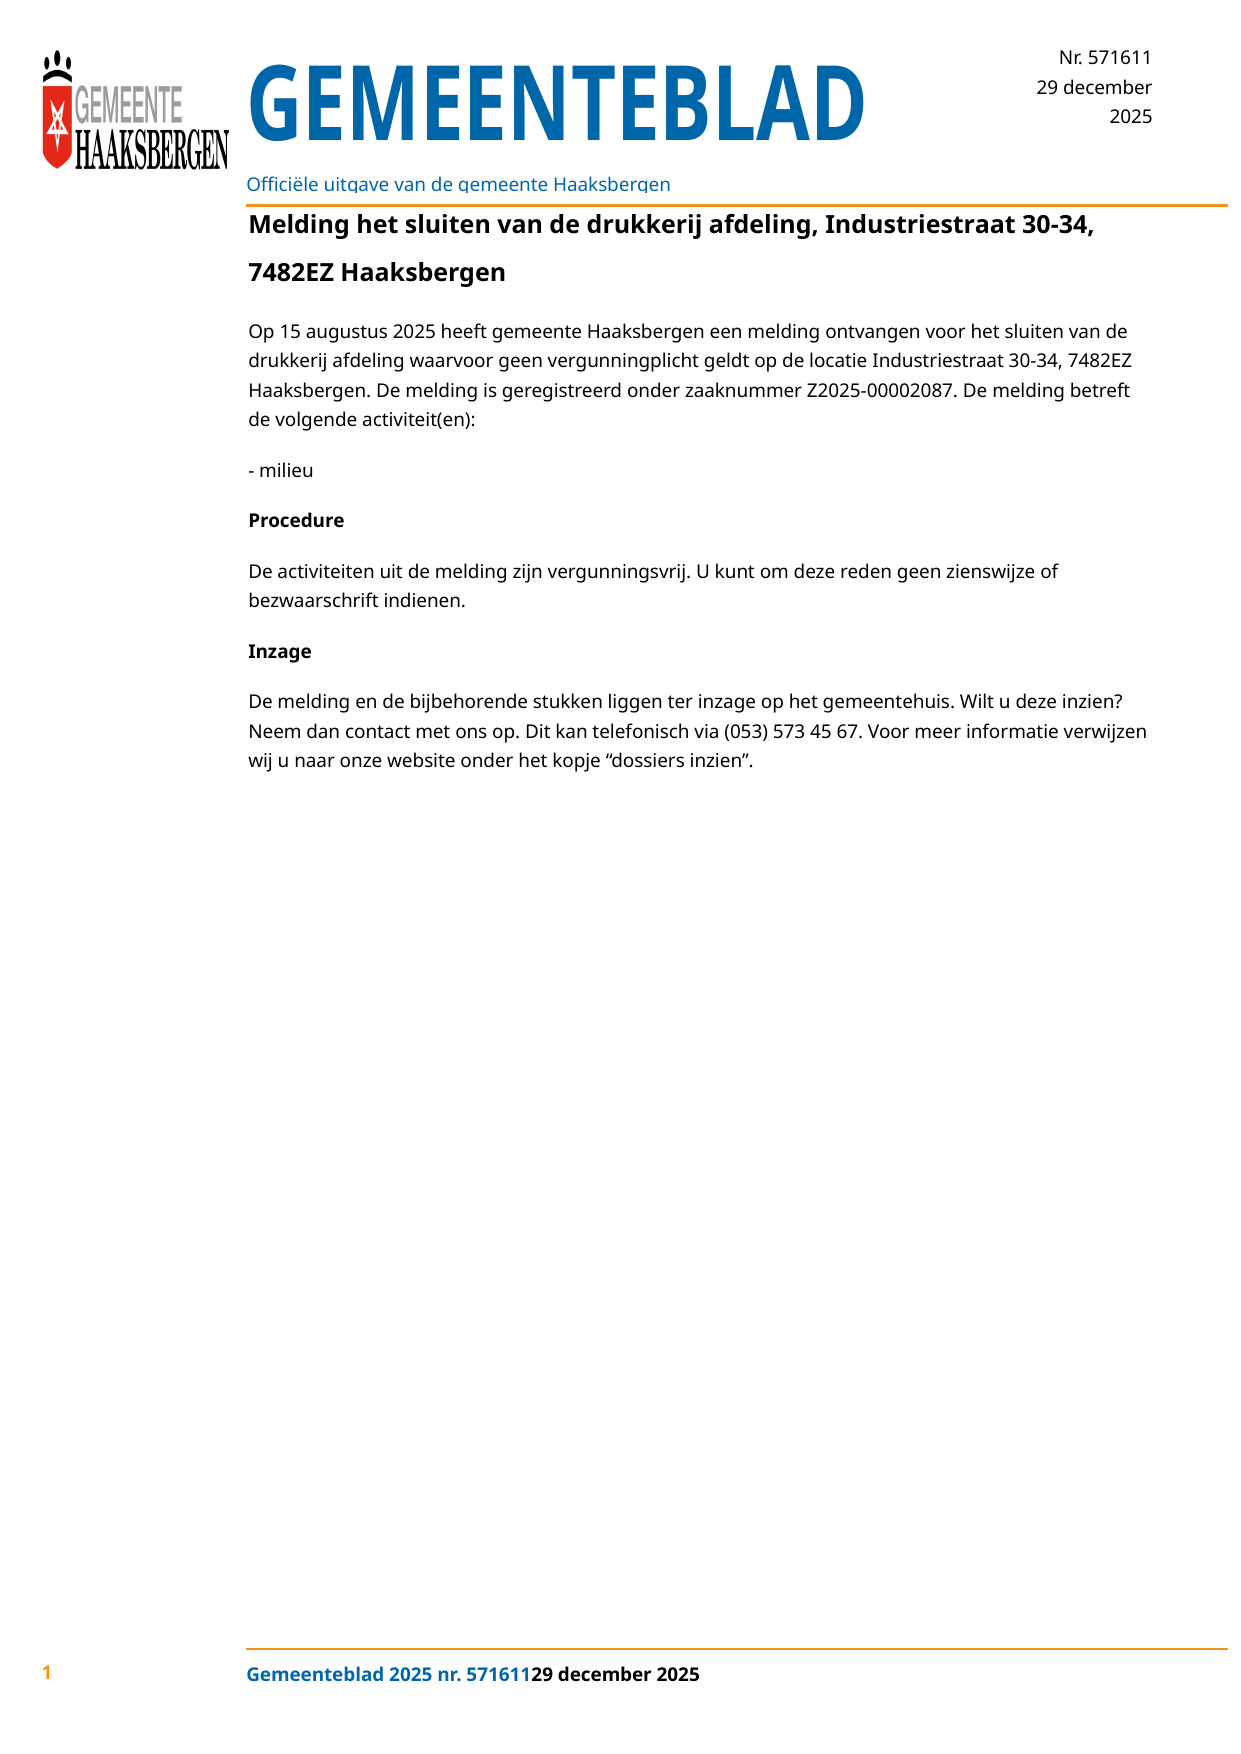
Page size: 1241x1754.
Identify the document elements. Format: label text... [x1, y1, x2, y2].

text Inzage [248, 638, 1152, 664]
text Procedure [248, 507, 1152, 533]
text De melding en de bijbehorende stukken liggen ter inzage op het gemeentehuis. Wilt u deze inzien? Neem dan contact met ons op. Dit kan telefonisch via (053) 573 45 67. Voor meer informatie verwijzen wij u naar onze website onder het kopje “dossiers inzien”. [248, 688, 1152, 773]
text De activiteiten uit de melding zijn vergunningsvrij. U kunt om deze reden geen zienswijze of bezwaarschrift indienen. [248, 558, 1152, 613]
text - milieu [248, 457, 1152, 483]
picture [41, 47, 231, 172]
text Op 15 augustus 2025 heeft gemeente Haaksbergen een melding ontvangen voor het sluiten van de drukkerij afdeling waarvoor geen vergunningplicht geldt op de locatie Industriestraat 30-34, 7482EZ Haaksbergen. De melding is geregistreerd onder zaaknummer Z2025-00002087. De melding betreft de volgende activiteit(en): [248, 318, 1152, 432]
text Melding het sluiten van de drukkerij afdeling, Industriestraat 30-34, 7482EZ Haaksbergen [248, 207, 1152, 288]
